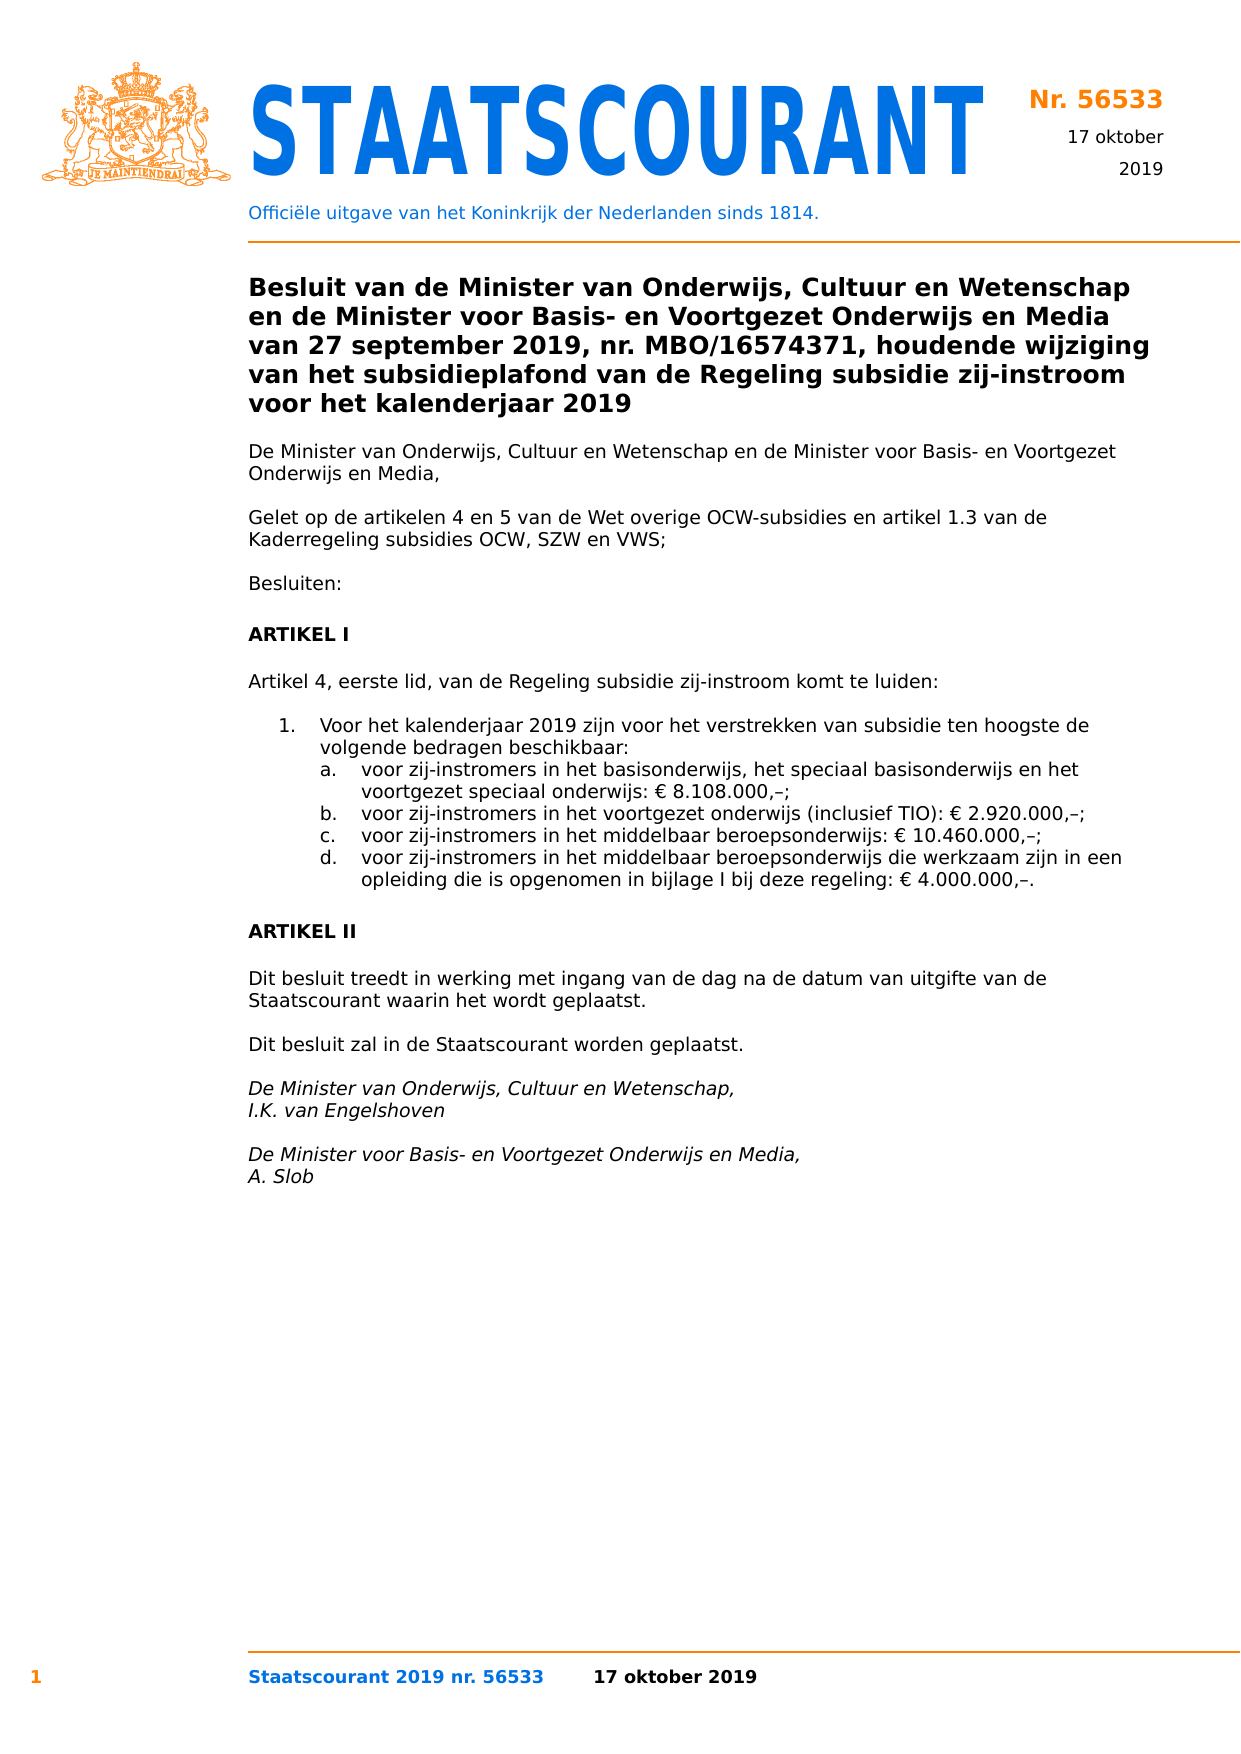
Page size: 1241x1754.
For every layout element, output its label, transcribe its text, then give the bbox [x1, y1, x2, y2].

text Besluiten: [248, 572, 1163, 594]
text 1. Voor het kalenderjaar 2019 zijn voor het verstrekken van subsidie ten hoogste de volgende bedragen beschikbaar: [278, 715, 1163, 759]
table_header STAATSCOURANT [248, 62, 998, 203]
text Artikel 4, eerste lid, van de Regeling subsidie zij-instroom komt te luiden: [248, 671, 1163, 693]
text De Minister voor Basis- en Voortgezet Onderwijs en Media, A. Slob [248, 1143, 1163, 1187]
table_cell 2019 [998, 153, 1240, 203]
text Dit besluit treedt in werking met ingang van de dag na de datum van uitgifte van de Staatscourant waarin het wordt geplaatst. [248, 968, 1163, 1012]
text De Minister van Onderwijs, Cultuur en Wetenschap, I.K. van Engelshoven [248, 1078, 1163, 1122]
text b. voor zij-instromers in het voortgezet onderwijs (inclusief TIO): € 2.920.000,–; [319, 803, 1163, 825]
table_cell Officiële uitgave van het Koninkrijk der Nederlanden sinds 1814. [248, 203, 1240, 241]
table_header Nr. 56533 [998, 62, 1240, 121]
subtitle ARTIKEL II [248, 921, 1163, 943]
text d. voor zij-instromers in het middelbaar beroepsonderwijs die werkzaam zijn in een opleiding die is opgenomen in bijlage I bij deze regeling: € 4.000.000,–. [319, 847, 1163, 891]
subtitle Besluit van de Minister van Onderwijs, Cultuur en Wetenschap en de Minister voor Basis- en Voortgezet Onderwijs en Media van 27 september 2019, nr. MBO/16574371, houdende wijziging van het subsidieplafond van de Regeling subsidie zij-instroom voor het kalenderjaar 2019 [248, 273, 1163, 419]
text a. voor zij-instromers in het basisonderwijs, het speciaal basisonderwijs en het voortgezet speciaal onderwijs: € 8.108.000,–; [319, 759, 1163, 803]
table_header [25, 62, 248, 241]
text Dit besluit zal in de Staatscourant worden geplaatst. [248, 1034, 1163, 1056]
text De Minister van Onderwijs, Cultuur en Wetenschap en de Minister voor Basis- en Voortgezet Onderwijs en Media, [248, 441, 1163, 485]
table_cell 17 oktober [998, 121, 1240, 153]
text c. voor zij-instromers in het middelbaar beroepsonderwijs: € 10.460.000,–; [319, 825, 1163, 847]
text Gelet op de artikelen 4 en 5 van de Wet overige OCW-subsidies en artikel 1.3 van de Kaderregeling subsidies OCW, SZW en VWS; [248, 507, 1163, 551]
picture [41, 62, 231, 186]
subtitle ARTIKEL I [248, 624, 1163, 646]
